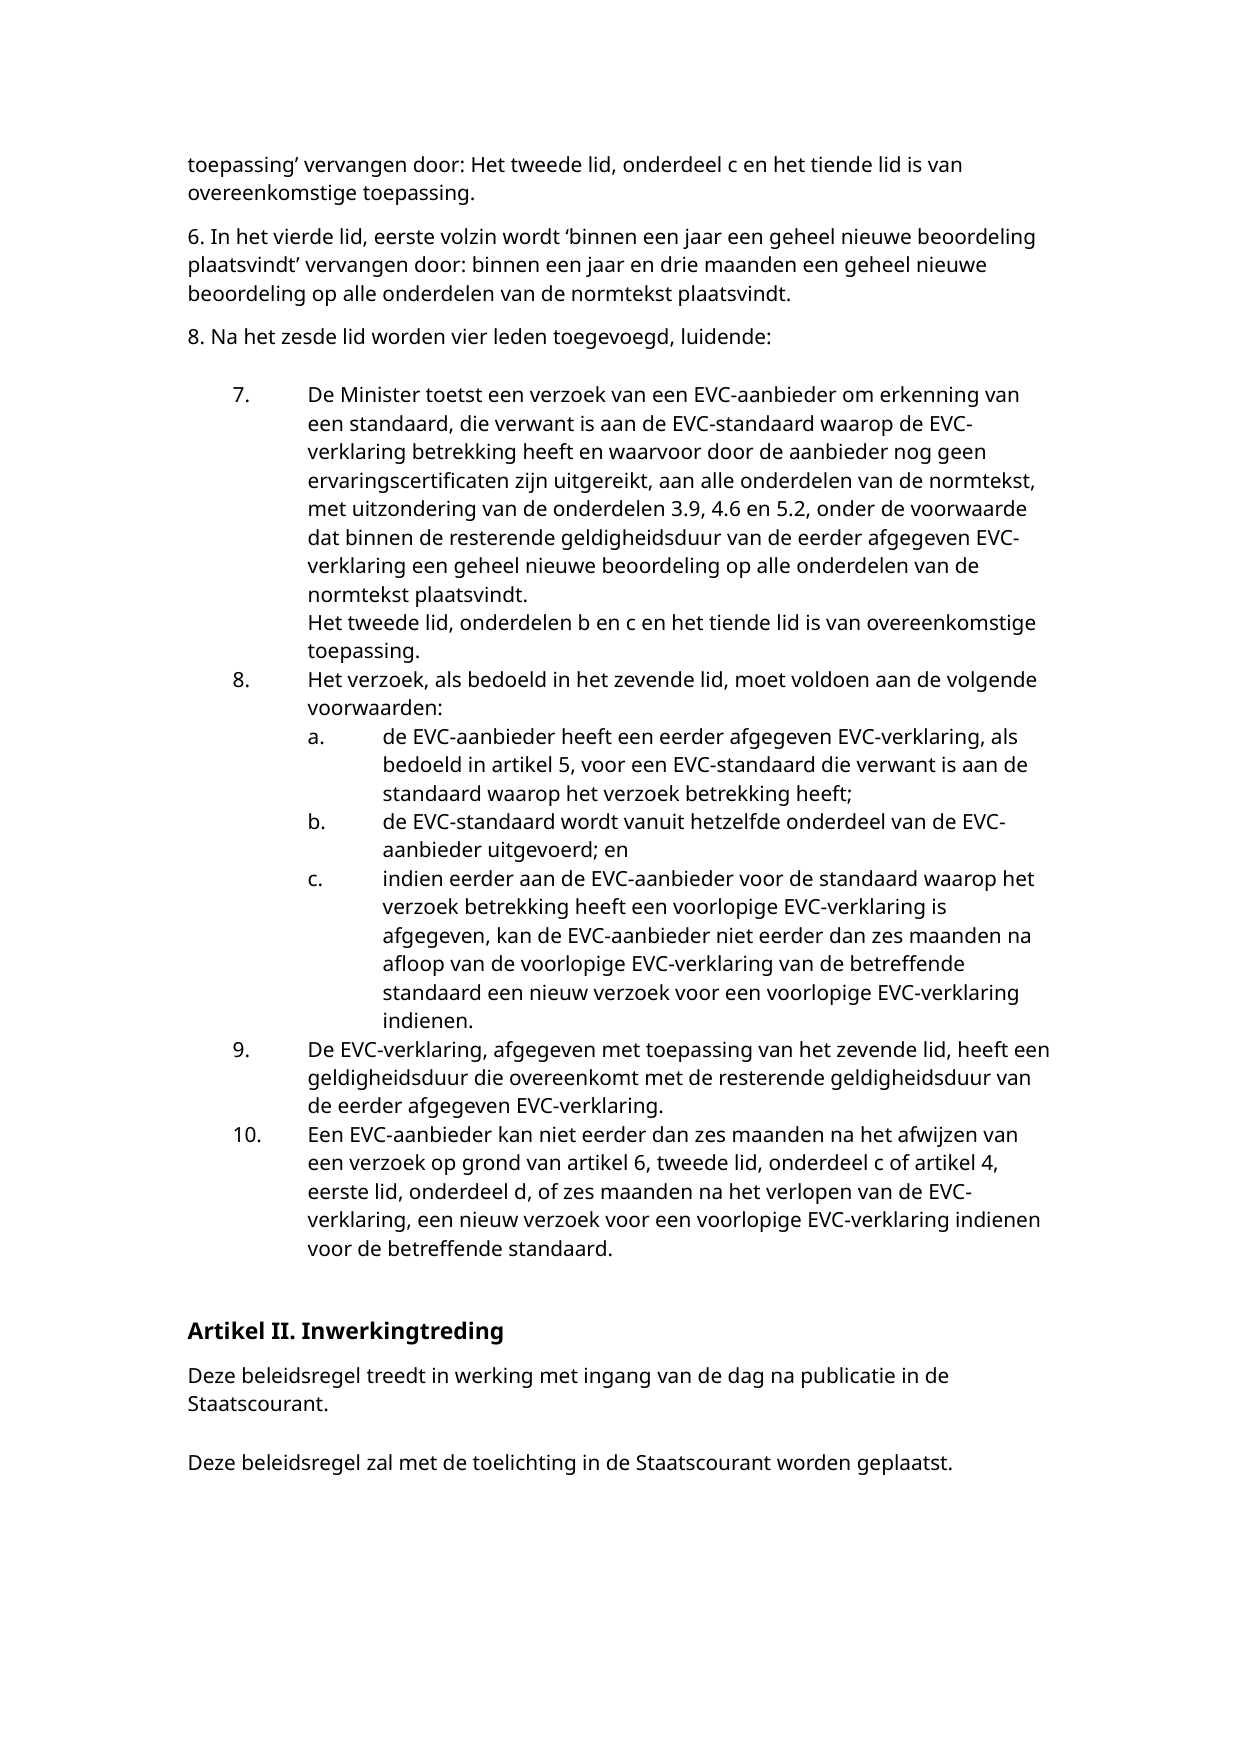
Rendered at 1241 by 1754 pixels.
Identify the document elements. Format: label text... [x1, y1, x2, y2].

subtitle Artikel II. Inwerkingtreding [187, 1315, 1053, 1346]
text 6. In het vierde lid, eerste volzin wordt ‘binnen een jaar een geheel nieuwe beoordeling plaatsvindt’ vervangen door: binnen een jaar en drie maanden een geheel nieuwe beoordeling op alle onderdelen van de normtekst plaatsvindt. [187, 222, 1053, 307]
text toepassing’ vervangen door: Het tweede lid, onderdeel c en het tiende lid is van overeenkomstige toepassing. [187, 150, 1053, 207]
list De Minister toetst een verzoek van een EVC-aanbieder om erkenning van een standaard, die verwant is aan de EVC-standaard waarop de EVC-verklaring betrekking heeft en waarvoor door de aanbieder nog geen ervaringscertificaten zijn uitgereikt, aan alle onderdelen van de normtekst, met uitzondering van de onderdelen 3.9, 4.6 en 5.2, onder de voorwaarde dat binnen de resterende geldigheidsduur van de eerder afgegeven EVC-verklaring een geheel nieuwe beoordeling op alle onderdelen van de normtekst plaatsvindt. [232, 381, 1053, 608]
list de EVC-aanbieder heeft een eerder afgegeven EVC-verklaring, als bedoeld in artikel 5, voor een EVC-standaard die verwant is aan de standaard waarop het verzoek betrekking heeft; [307, 722, 1053, 807]
text 8. Na het zesde lid worden vier leden toegevoegd, luidende: [187, 322, 1053, 351]
list Een EVC-aanbieder kan niet eerder dan zes maanden na het afwijzen van een verzoek op grond van artikel 6, tweede lid, onderdeel c of artikel 4, eerste lid, onderdeel d, of zes maanden na het verlopen van de EVC-verklaring, een nieuw verzoek voor een voorlopige EVC-verklaring indienen voor de betreffende standaard. [232, 1120, 1053, 1262]
list de EVC-standaard wordt vanuit hetzelfde onderdeel van de EVC-aanbieder uitgevoerd; en [307, 807, 1053, 864]
list Het tweede lid, onderdelen b en c en het tiende lid is van overeenkomstige toepassing. [232, 608, 1053, 665]
list De EVC-verklaring, afgegeven met toepassing van het zevende lid, heeft een geldigheidsduur die overeenkomt met de resterende geldigheidsduur van de eerder afgegeven EVC-verklaring. [232, 1035, 1053, 1120]
text Deze beleidsregel treedt in werking met ingang van de dag na publicatie in de Staatscourant. [187, 1361, 1053, 1418]
list indien eerder aan de EVC-aanbieder voor de standaard waarop het verzoek betrekking heeft een voorlopige EVC-verklaring is afgegeven, kan de EVC-aanbieder niet eerder dan zes maanden na afloop van de voorlopige EVC-verklaring van de betreffende standaard een nieuw verzoek voor een voorlopige EVC-verklaring indienen. [307, 864, 1053, 1035]
text Deze beleidsregel zal met de toelichting in de Staatscourant worden geplaatst. [187, 1448, 1053, 1476]
list Het verzoek, als bedoeld in het zevende lid, moet voldoen aan de volgende voorwaarden: [232, 665, 1053, 722]
